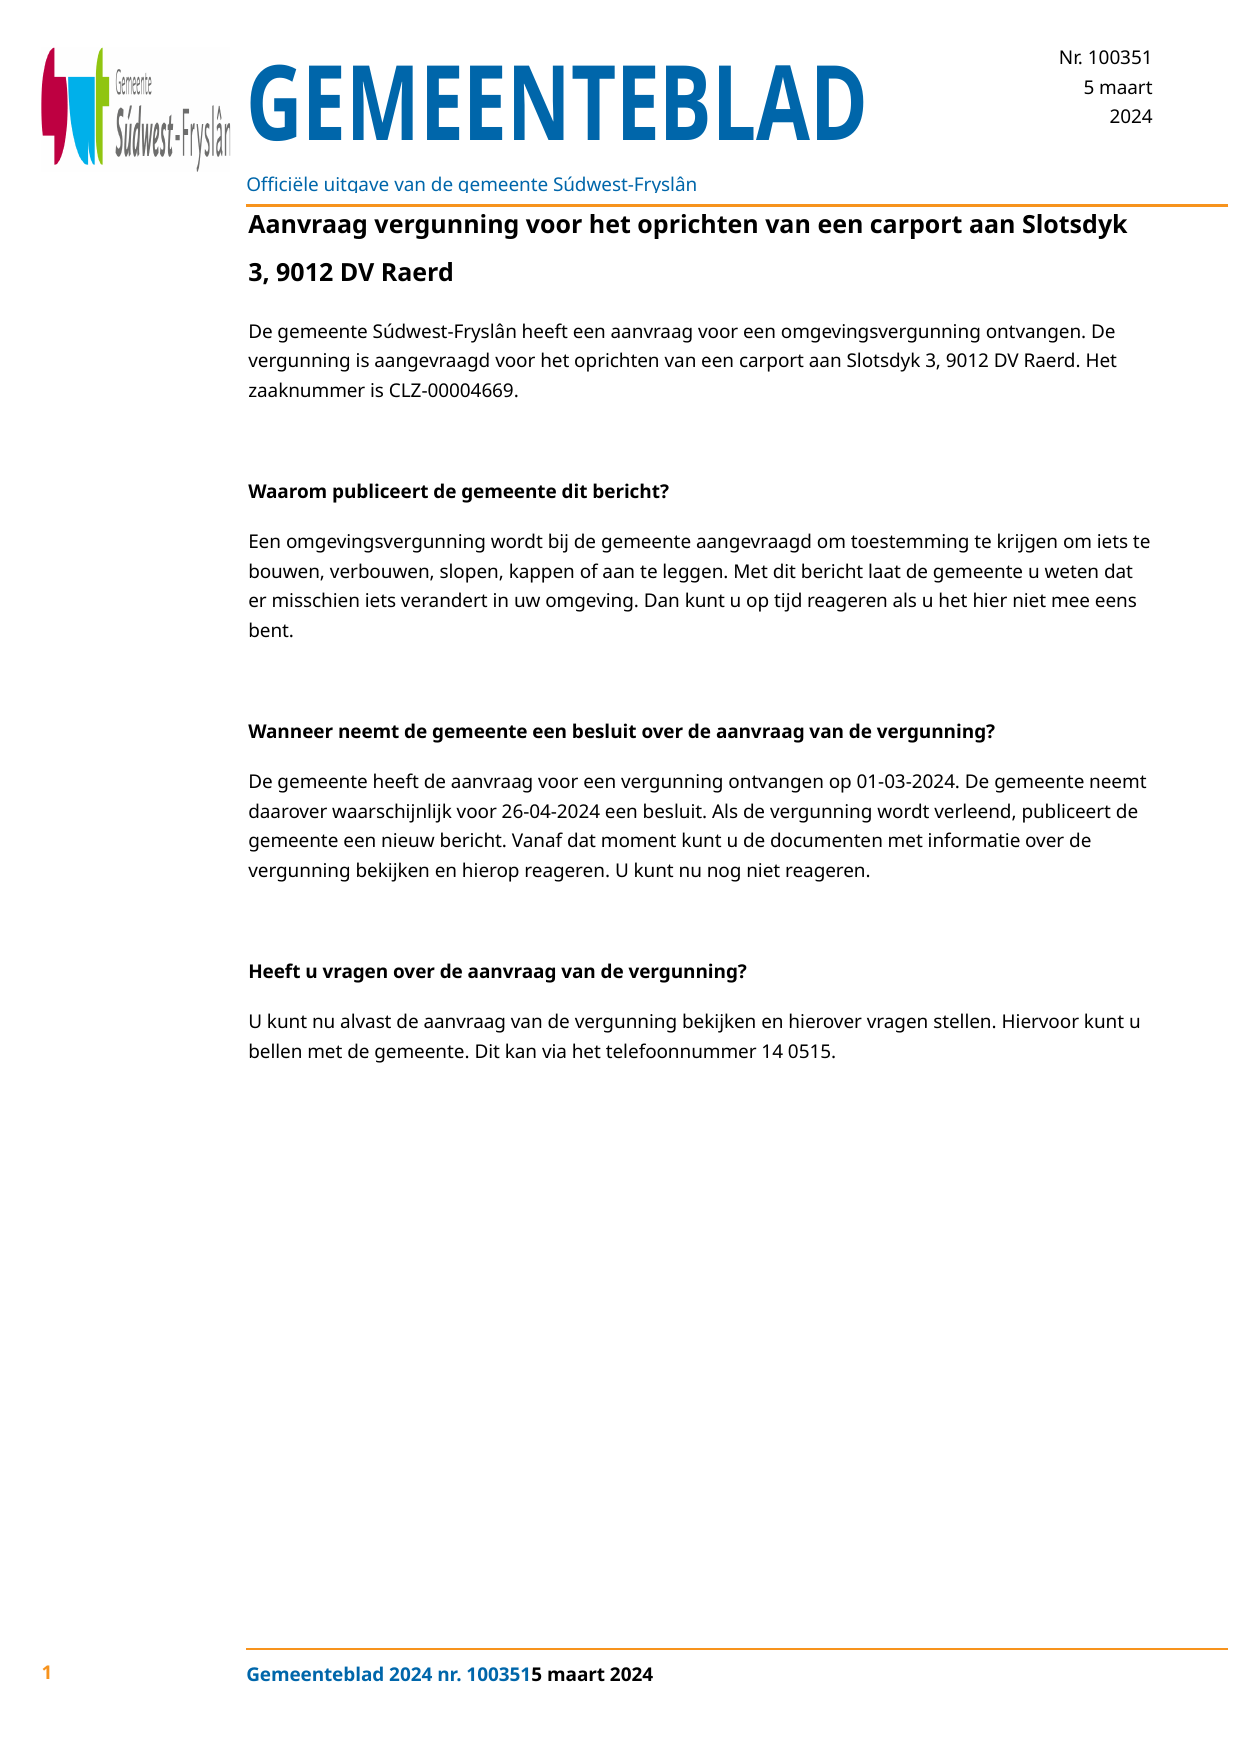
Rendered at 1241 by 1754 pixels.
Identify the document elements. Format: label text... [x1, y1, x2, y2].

text Heeft u vragen over de aanvraag van de vergunning? [248, 958, 1152, 984]
picture [41, 47, 231, 172]
text De gemeente Súdwest-Fryslân heeft een aanvraag voor een omgevingsvergunning ontvangen. De vergunning is aangevraagd voor het oprichten van een carport aan Slotsdyk 3, 9012 DV Raerd. Het zaaknummer is CLZ-00004669. [248, 318, 1152, 403]
text U kunt nu alvast de aanvraag van de vergunning bekijken en hierover vragen stellen. Hiervoor kunt u bellen met de gemeente. Dit kan via het telefoonnummer 14 0515. [248, 1008, 1152, 1064]
text Een omgevingsvergunning wordt bij de gemeente aangevraagd om toestemming te krijgen om iets te bouwen, verbouwen, slopen, kappen of aan te leggen. Met dit bericht laat de gemeente u weten dat er misschien iets verandert in uw omgeving. Dan kunt u op tijd reageren als u het hier niet mee eens bent. [248, 528, 1152, 643]
text Waarom publiceert de gemeente dit bericht? [248, 478, 1152, 504]
text De gemeente heeft de aanvraag voor een vergunning ontvangen op 01-03-2024. De gemeente neemt daarover waarschijnlijk voor 26-04-2024 een besluit. Als de vergunning wordt verleend, publiceert de gemeente een nieuw bericht. Vanaf dat moment kunt u de documenten met informatie over de vergunning bekijken en hierop reageren. U kunt nu nog niet reageren. [248, 768, 1152, 883]
text Wanneer neemt de gemeente een besluit over de aanvraag van de vergunning? [248, 718, 1152, 744]
text Aanvraag vergunning voor het oprichten van een carport aan Slotsdyk 3, 9012 DV Raerd [248, 207, 1152, 288]
